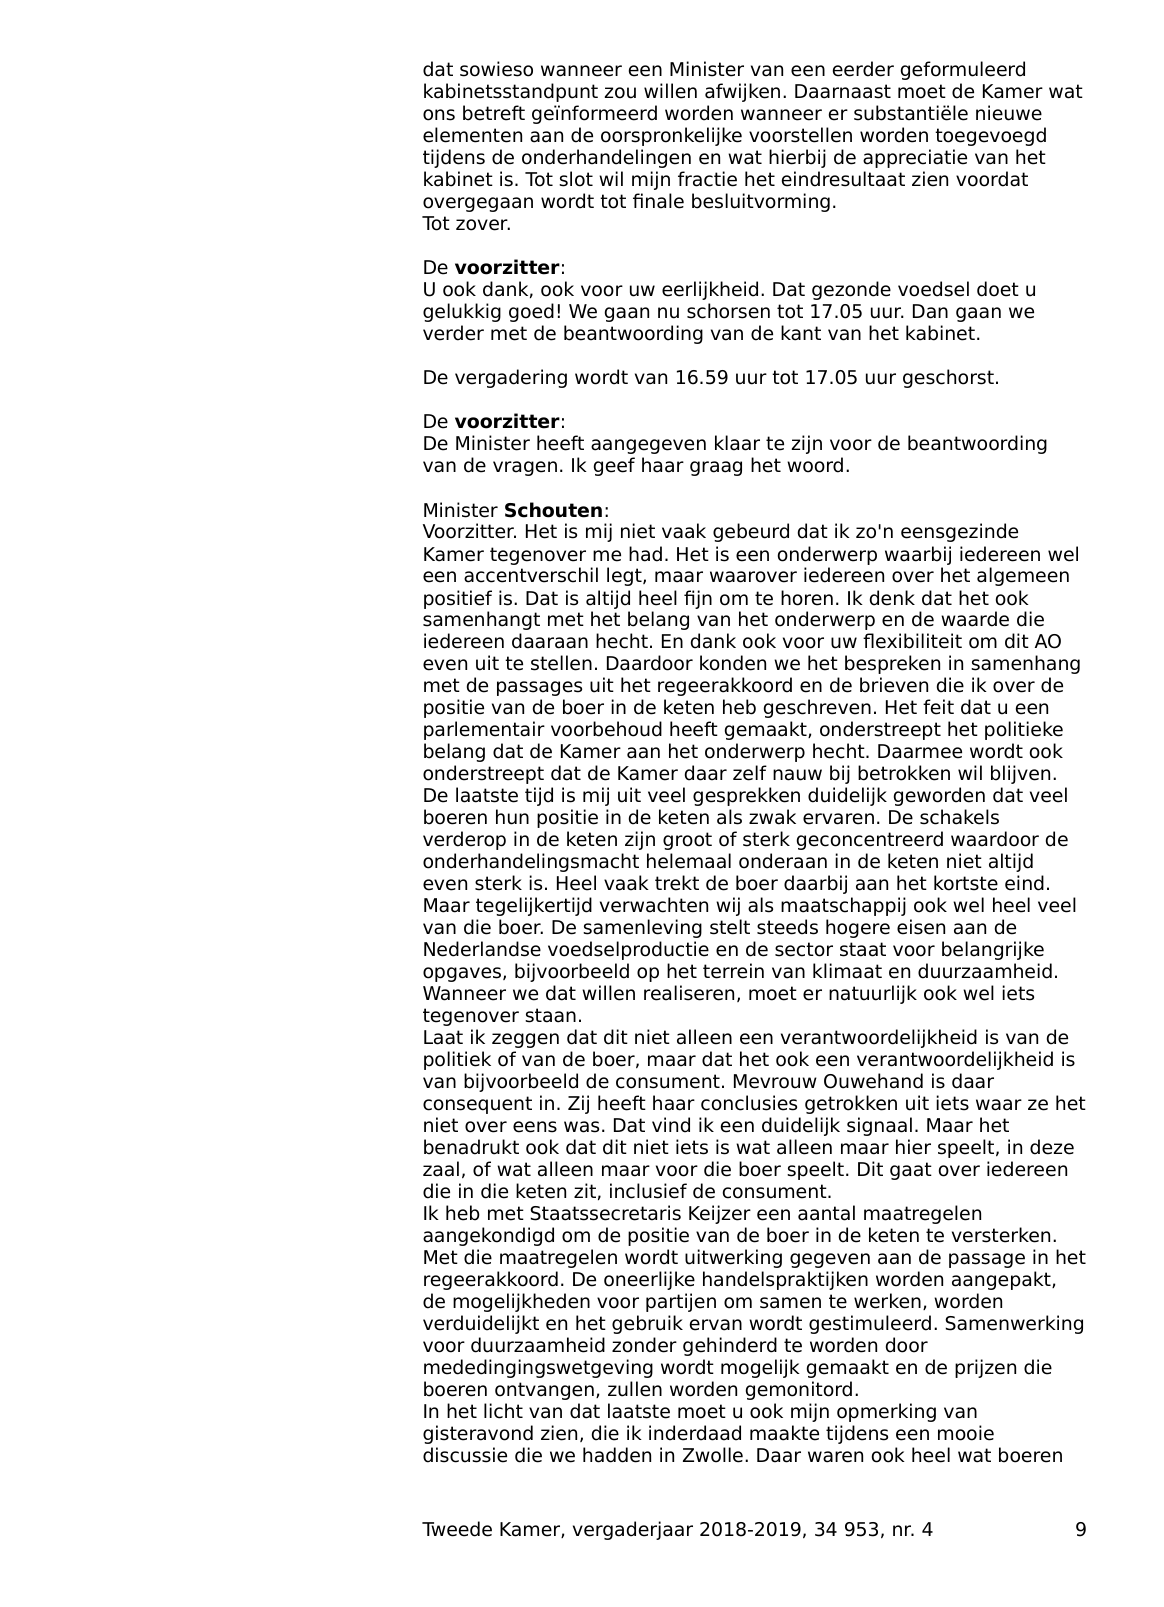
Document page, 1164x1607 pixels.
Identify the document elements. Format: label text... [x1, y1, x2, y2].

text Tot zover. [422, 213, 1087, 235]
text De laatste tijd is mij uit veel gesprekken duidelijk geworden dat veel boeren hun positie in de keten als zwak ervaren. De schakels verderop in de keten zijn groot of sterk geconcentreerd waardoor de onderhandelingsmacht helemaal onderaan in de keten niet altijd even sterk is. Heel vaak trekt de boer daarbij aan het kortste eind. Maar tegelijkertijd verwachten wij als maatschappij ook wel heel veel van die boer. De samenleving stelt steeds hogere eisen aan de Nederlandse voedselproductie en de sector staat voor belangrijke opgaves, bijvoorbeeld op het terrein van klimaat en duurzaamheid. Wanneer we dat willen realiseren, moet er natuurlijk ook wel iets tegenover staan. [422, 785, 1087, 1027]
text In het licht van dat laatste moet u ook mijn opmerking van gisteravond zien, die ik inderdaad maakte tijdens een mooie discussie die we hadden in Zwolle. Daar waren ook heel wat boeren [422, 1401, 1087, 1467]
text dat sowieso wanneer een Minister van een eerder geformuleerd kabinetsstandpunt zou willen afwijken. Daarnaast moet de Kamer wat ons betreft geïnformeerd worden wanneer er substantiële nieuwe elementen aan de oorspronkelijke voorstellen worden toegevoegd tijdens de onderhandelingen en wat hierbij de appreciatie van het kabinet is. Tot slot wil mijn fractie het eindresultaat zien voordat overgegaan wordt tot finale besluitvorming. [422, 59, 1087, 213]
text De Minister heeft aangegeven klaar te zijn voor de beantwoording van de vragen. Ik geef haar graag het woord. [422, 433, 1087, 477]
text De voorzitter: [422, 411, 1087, 433]
text De vergadering wordt van 16.59 uur tot 17.05 uur geschorst. [422, 367, 1087, 389]
text U ook dank, ook voor uw eerlijkheid. Dat gezonde voedsel doet u gelukkig goed! We gaan nu schorsen tot 17.05 uur. Dan gaan we verder met de beantwoording van de kant van het kabinet. [422, 279, 1087, 345]
text De voorzitter: [422, 257, 1087, 279]
text Voorzitter. Het is mij niet vaak gebeurd dat ik zo'n eensgezinde Kamer tegenover me had. Het is een onderwerp waarbij iedereen wel een accentverschil legt, maar waarover iedereen over het algemeen positief is. Dat is altijd heel fijn om te horen. Ik denk dat het ook samenhangt met het belang van het onderwerp en de waarde die iedereen daaraan hecht. En dank ook voor uw flexibiliteit om dit AO even uit te stellen. Daardoor konden we het bespreken in samenhang met de passages uit het regeerakkoord en de brieven die ik over de positie van de boer in de keten heb geschreven. Het feit dat u een parlementair voorbehoud heeft gemaakt, onderstreept het politieke belang dat de Kamer aan het onderwerp hecht. Daarmee wordt ook onderstreept dat de Kamer daar zelf nauw bij betrokken wil blijven. [422, 521, 1087, 785]
text Minister Schouten: [422, 499, 1087, 521]
text Ik heb met Staatssecretaris Keijzer een aantal maatregelen aangekondigd om de positie van de boer in de keten te versterken. Met die maatregelen wordt uitwerking gegeven aan de passage in het regeerakkoord. De oneerlijke handelspraktijken worden aangepakt, de mogelijkheden voor partijen om samen te werken, worden verduidelijkt en het gebruik ervan wordt gestimuleerd. Samenwerking voor duurzaamheid zonder gehinderd te worden door mededingingswetgeving wordt mogelijk gemaakt en de prijzen die boeren ontvangen, zullen worden gemonitord. [422, 1203, 1087, 1401]
text Laat ik zeggen dat dit niet alleen een verantwoordelijkheid is van de politiek of van de boer, maar dat het ook een verantwoordelijkheid is van bijvoorbeeld de consument. Mevrouw Ouwehand is daar consequent in. Zij heeft haar conclusies getrokken uit iets waar ze het niet over eens was. Dat vind ik een duidelijk signaal. Maar het benadrukt ook dat dit niet iets is wat alleen maar hier speelt, in deze zaal, of wat alleen maar voor die boer speelt. Dit gaat over iedereen die in die keten zit, inclusief de consument. [422, 1027, 1087, 1203]
